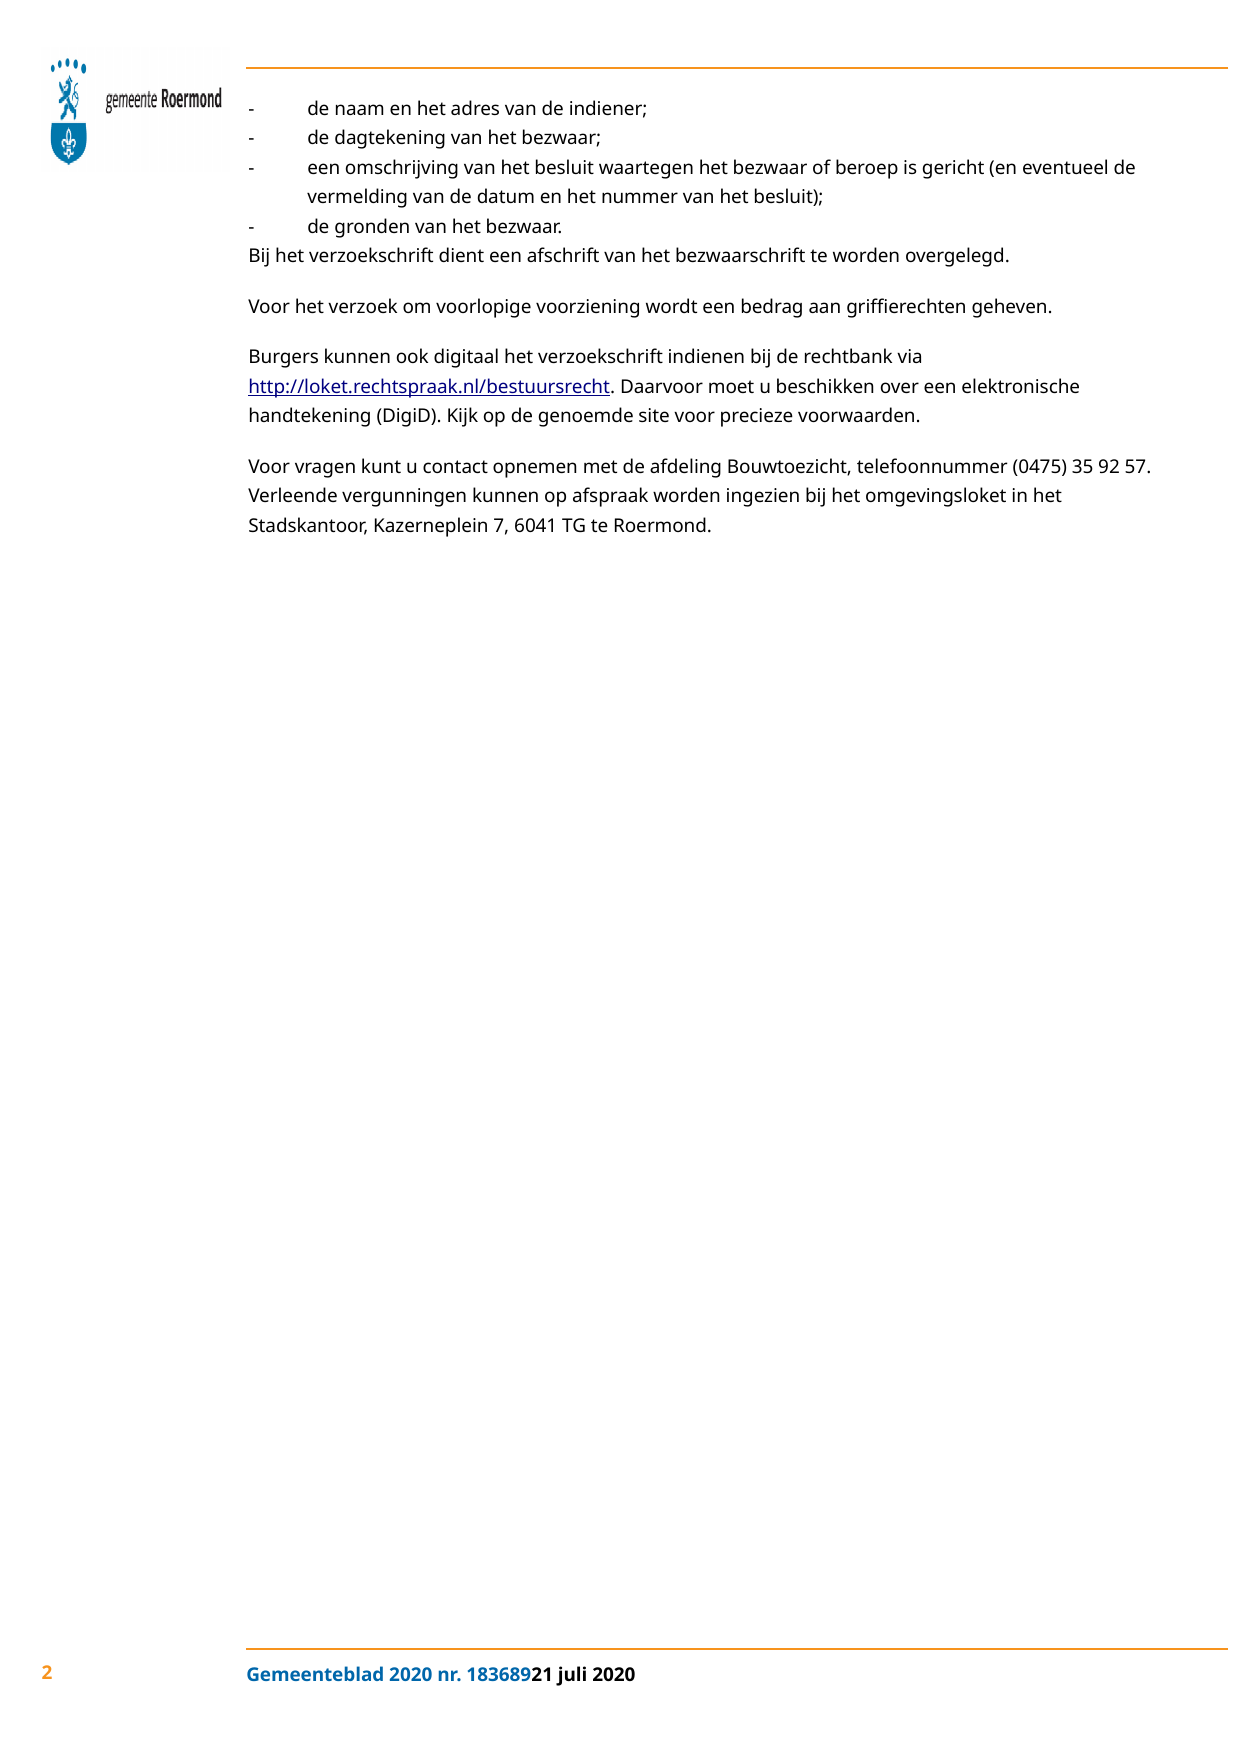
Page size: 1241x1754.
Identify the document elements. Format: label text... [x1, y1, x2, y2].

text Bij het verzoekschrift dient een afschrift van het bezwaarschrift te worden overgelegd. [248, 243, 1152, 268]
list een omschrijving van het besluit waartegen het bezwaar of beroep is gericht (en eventueel de vermelding van de datum en het nummer van het besluit); [248, 154, 1152, 209]
picture [41, 47, 231, 172]
list de naam en het adres van de indiener; [248, 95, 1152, 121]
text Voor het verzoek om voorlopige voorziening wordt een bedrag aan griffierechten geheven. [248, 293, 1152, 319]
list de dagtekening van het bezwaar; [248, 124, 1152, 150]
text Voor vragen kunt u contact opnemen met de afdeling Bouwtoezicht, telefoonnummer (0475) 35 92 57. Verleende vergunningen kunnen op afspraak worden ingezien bij het omgevingsloket in het Stadskantoor, Kazerneplein 7, 6041 TG te Roermond. [248, 453, 1152, 538]
list de gronden van het bezwaar. [248, 213, 1152, 239]
text Burgers kunnen ook digitaal het verzoekschrift indienen bij de rechtbank via http://loket.rechtspraak.nl/bestuursrecht. Daarvoor moet u beschikken over een elektronische handtekening (DigiD). Kijk op de genoemde site voor precieze voorwaarden. [248, 343, 1152, 428]
